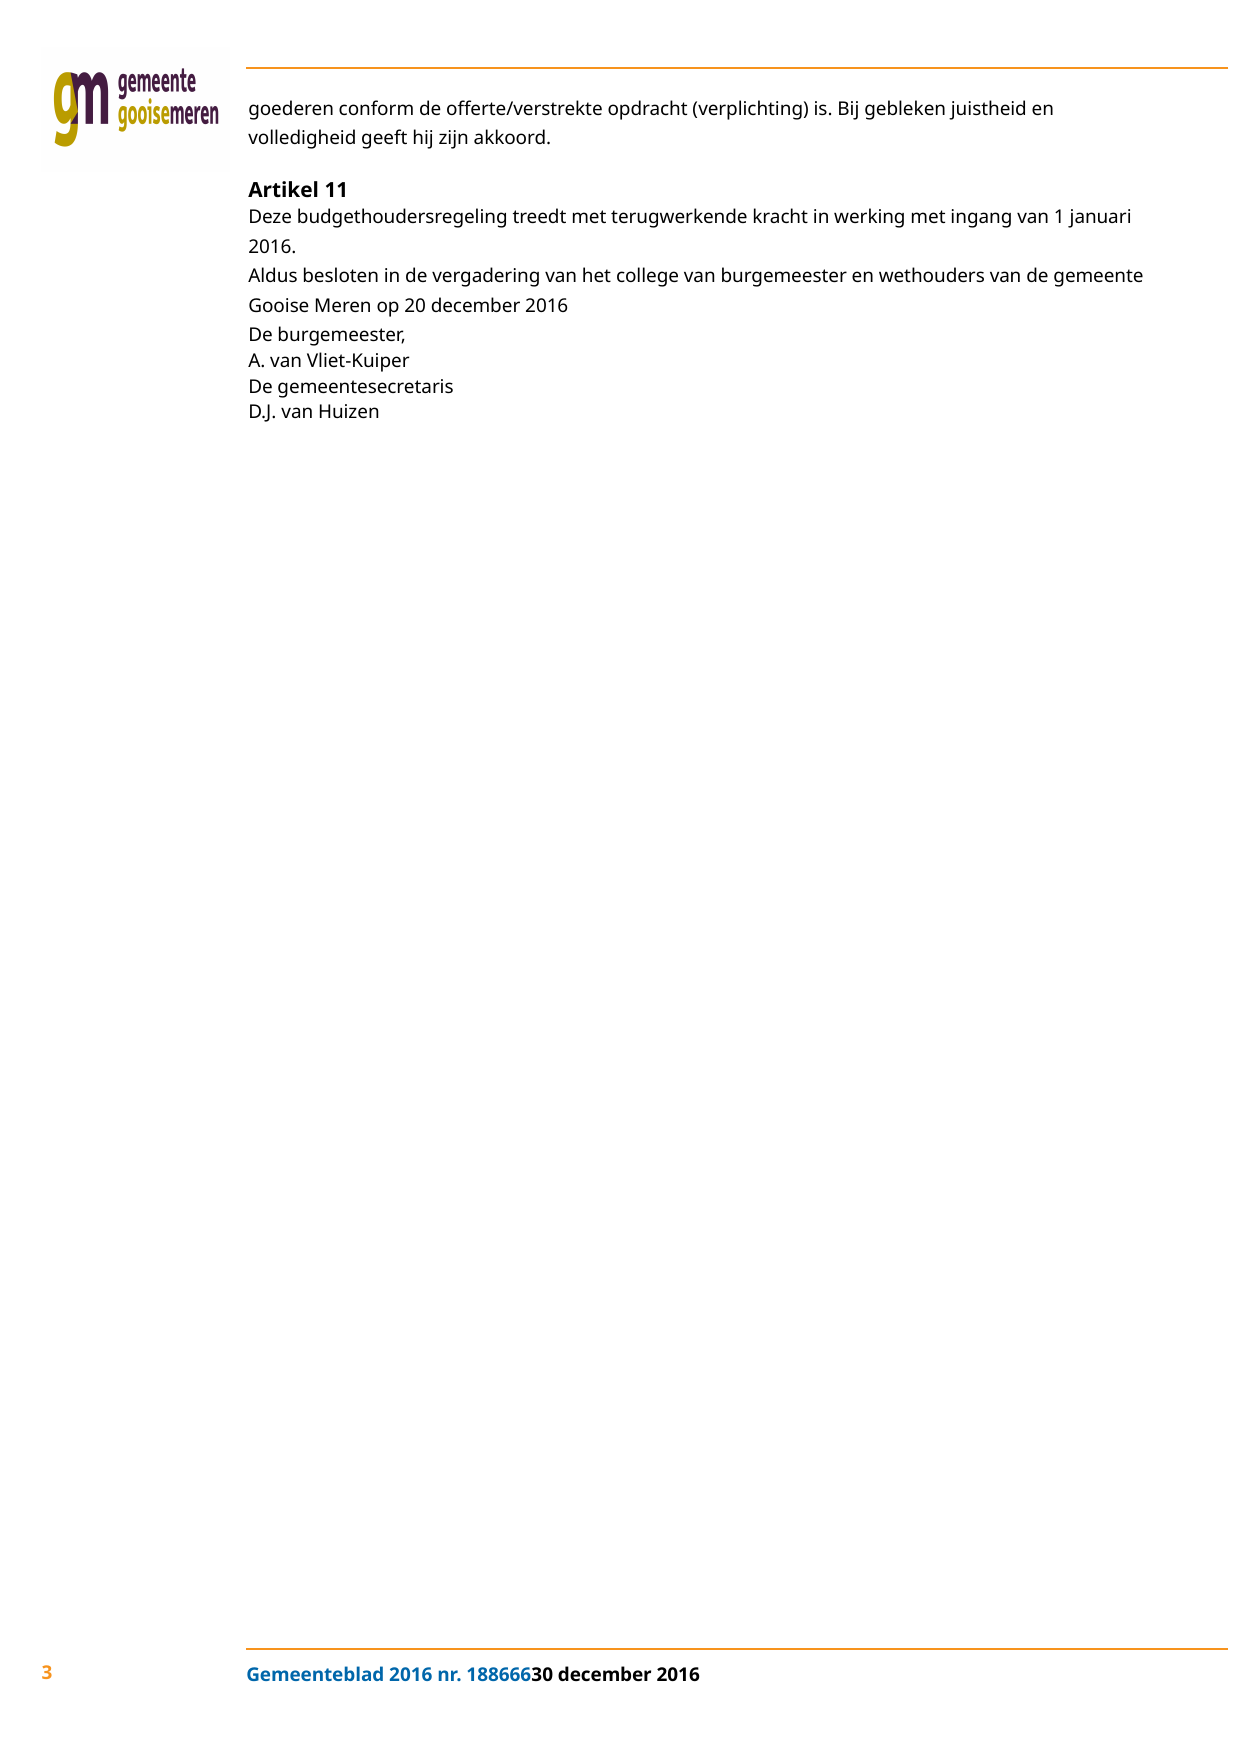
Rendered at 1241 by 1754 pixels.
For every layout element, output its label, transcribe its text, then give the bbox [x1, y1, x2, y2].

picture [41, 47, 231, 172]
text D.J. van Huizen [248, 399, 1152, 424]
text Deze budgethoudersregeling treedt met terugwerkende kracht in werking met ingang van 1 januari 2016. [248, 203, 1152, 258]
text De gemeentesecretaris [248, 373, 1152, 399]
text De burgemeester, [248, 322, 1152, 347]
text A. van Vliet-Kuiper [248, 347, 1152, 373]
text Artikel 11 [248, 175, 1152, 203]
text Aldus besloten in de vergadering van het college van burgemeester en wethouders van de gemeente Gooise Meren op 20 december 2016 [248, 262, 1152, 318]
text goederen conform de offerte/verstrekte opdracht (verplichting) is. Bij gebleken juistheid en volledigheid geeft hij zijn akkoord. [248, 95, 1152, 150]
